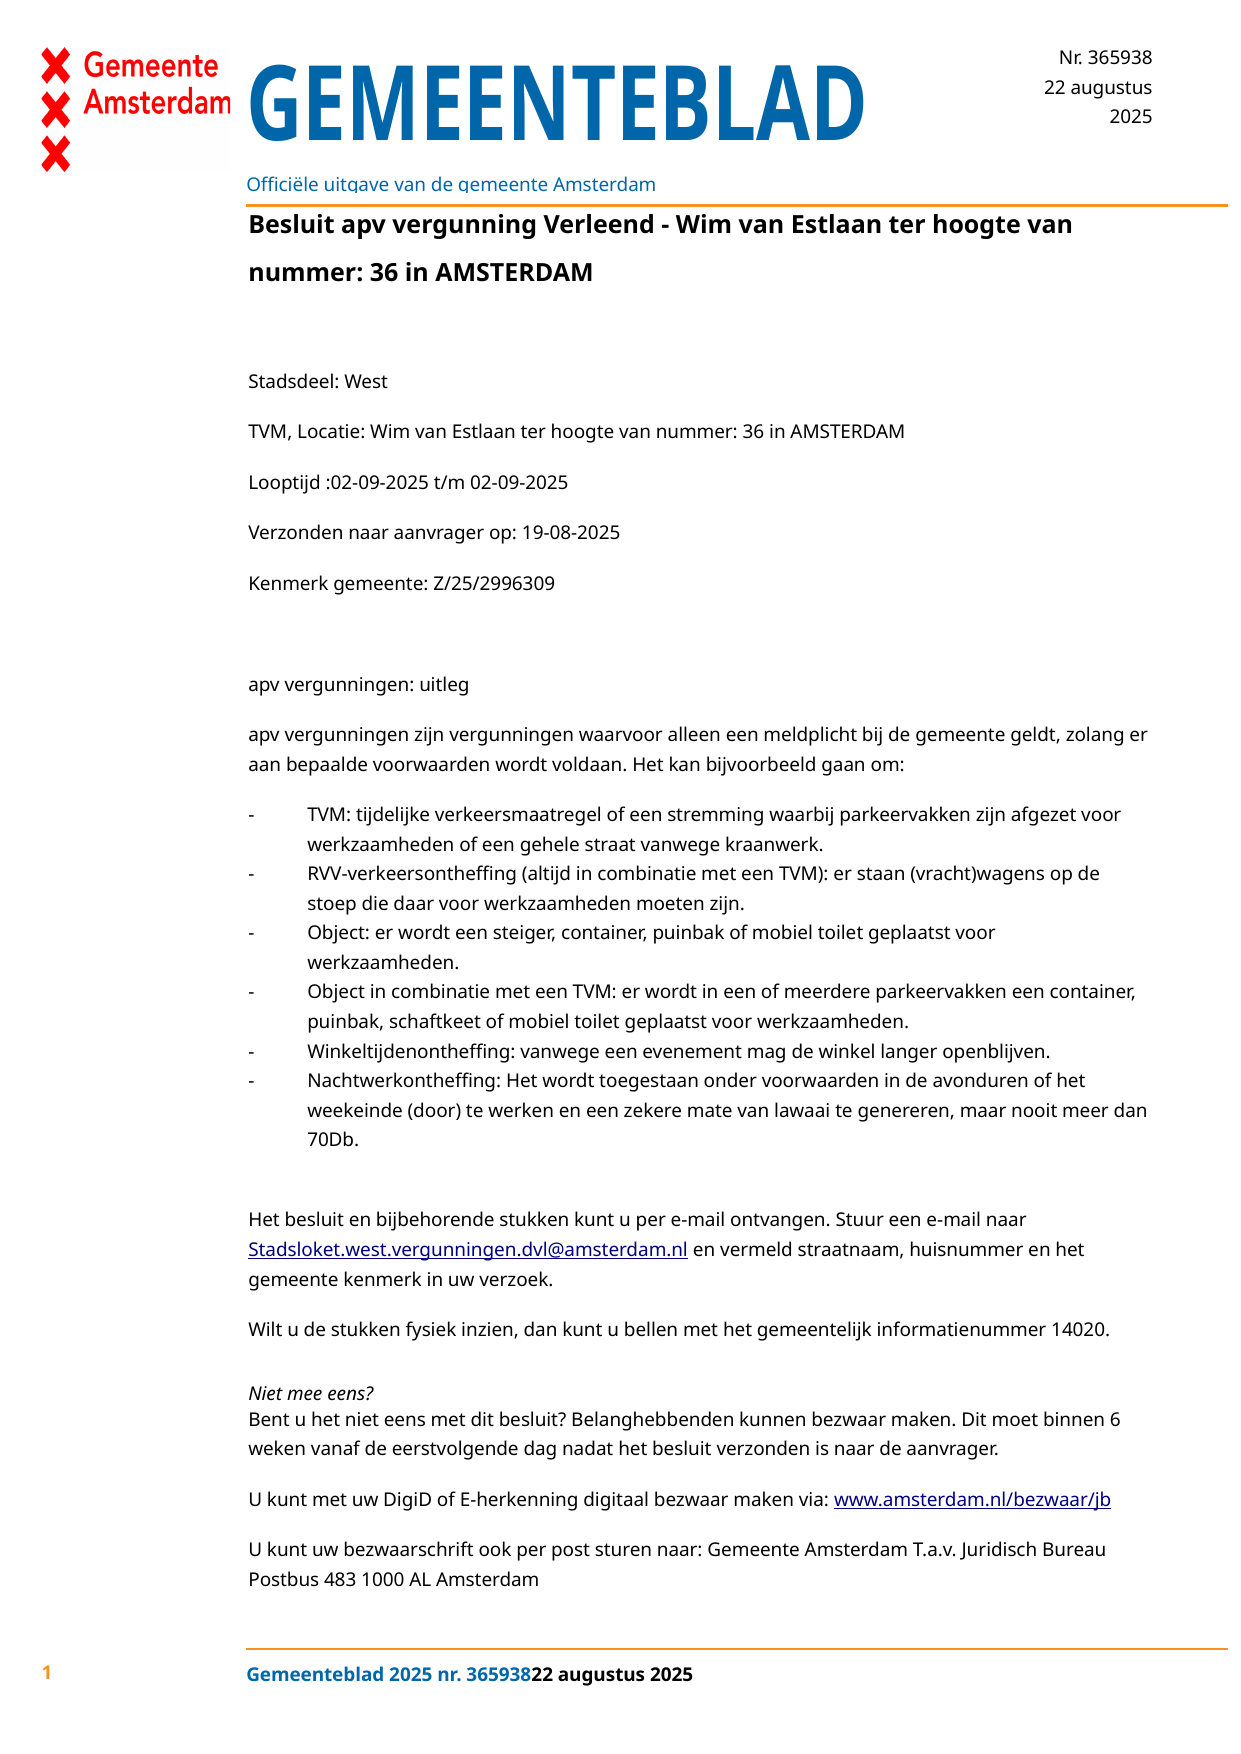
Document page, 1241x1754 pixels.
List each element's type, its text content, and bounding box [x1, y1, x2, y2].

list Object: er wordt een steiger, container, puinbak of mobiel toilet geplaatst voor werkzaamheden. [248, 919, 1152, 975]
text Niet mee eens? [248, 1380, 1152, 1406]
text Wilt u de stukken fysiek inzien, dan kunt u bellen met het gemeentelijk informatienummer 14020. [248, 1316, 1152, 1342]
text Het besluit en bijbehorende stukken kunt u per e-mail ontvangen. Stuur een e-mail naar Stadsloket.west.vergunningen.dvl@amsterdam.nl en vermeld straatnaam, huisnummer en het gemeente kenmerk in uw verzoek. [248, 1207, 1152, 1292]
text Verzonden naar aanvrager op: 19-08-2025 [248, 519, 1152, 545]
text Looptijd :02-09-2025 t/m 02-09-2025 [248, 469, 1152, 495]
list Nachtwerkontheffing: Het wordt toegestaan onder voorwaarden in de avonduren of het weekeinde (door) te werken en een zekere mate van lawaai te genereren, maar nooit meer dan 70Db. [248, 1067, 1152, 1152]
text apv vergunningen: uitleg [248, 671, 1152, 697]
text TVM, Locatie: Wim van Estlaan ter hoogte van nummer: 36 in AMSTERDAM [248, 419, 1152, 444]
text U kunt met uw DigiD of E-herkenning digitaal bezwaar maken via: www.amsterdam.nl/bezwaar/jb [248, 1486, 1152, 1512]
text Kenmerk gemeente: Z/25/2996309 [248, 570, 1152, 596]
list Object in combinatie met een TVM: er wordt in een of meerdere parkeervakken een container, puinbak, schaftkeet of mobiel toilet geplaatst voor werkzaamheden. [248, 979, 1152, 1034]
text Besluit apv vergunning Verleend - Wim van Estlaan ter hoogte van nummer: 36 in AMSTERDAM [248, 207, 1152, 288]
text apv vergunningen zijn vergunningen waarvoor alleen een meldplicht bij de gemeente geldt, zolang er aan bepaalde voorwaarden wordt voldaan. Het kan bijvoorbeeld gaan om: [248, 721, 1152, 777]
list TVM: tijdelijke verkeersmaatregel of een stremming waarbij parkeervakken zijn afgezet voor werkzaamheden of een gehele straat vanwege kraanwerk. [248, 801, 1152, 857]
list RVV-verkeersontheffing (altijd in combinatie met een TVM): er staan (vracht)wagens op de stoep die daar voor werkzaamheden moeten zijn. [248, 860, 1152, 916]
picture [41, 47, 231, 172]
text Bent u het niet eens met dit besluit? Belanghebbenden kunnen bezwaar maken. Dit moet binnen 6 weken vanaf de eerstvolgende dag nadat het besluit verzonden is naar de aanvrager. [248, 1406, 1152, 1461]
text Stadsdeel: West [248, 368, 1152, 394]
text U kunt uw bezwaarschrift ook per post sturen naar: Gemeente Amsterdam T.a.v. Juridisch Bureau Postbus 483 1000 AL Amsterdam [248, 1536, 1152, 1592]
list Winkeltijdenontheffing: vanwege een evenement mag de winkel langer openblijven. [248, 1038, 1152, 1064]
